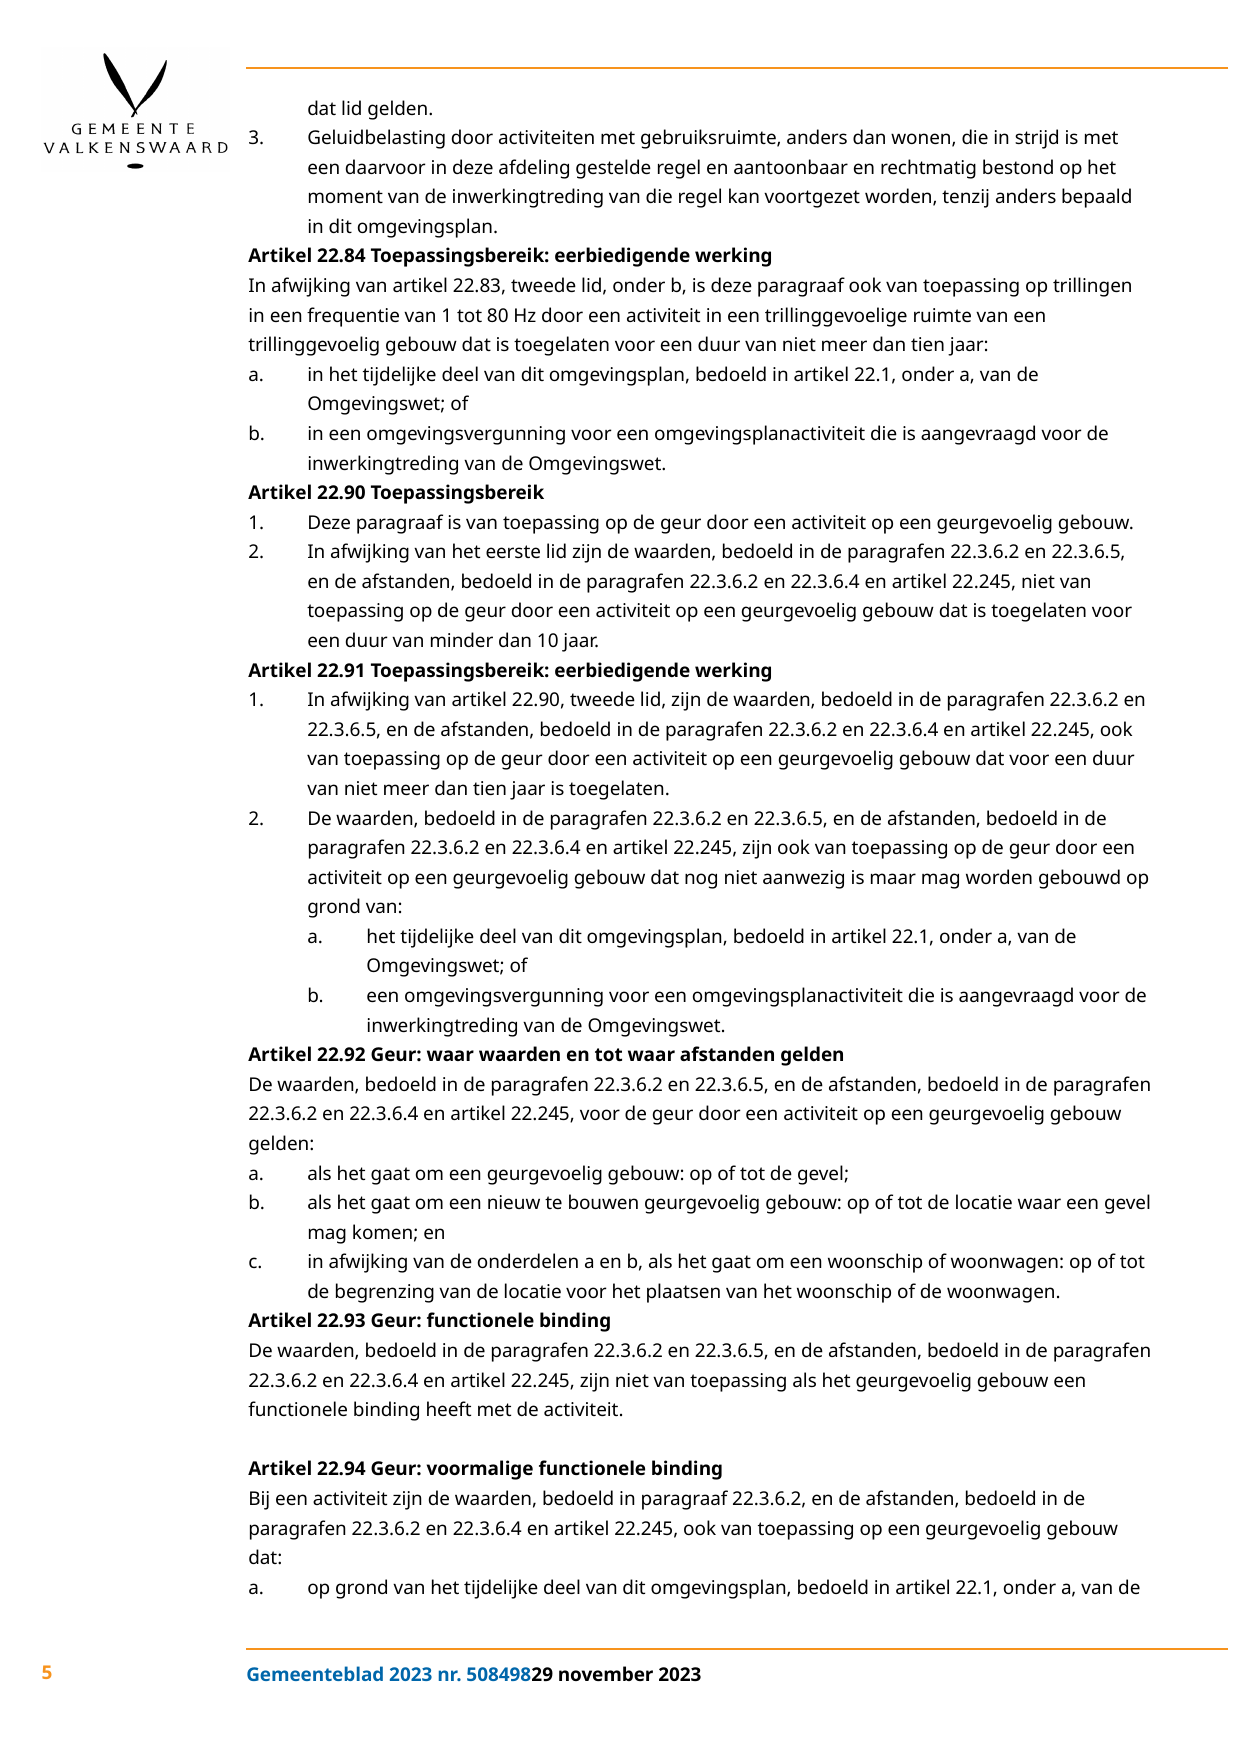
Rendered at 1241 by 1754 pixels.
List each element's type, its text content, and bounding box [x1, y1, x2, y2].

text De waarden, bedoeld in de paragrafen 22.3.6.2 en 22.3.6.5, en de afstanden, bedoeld in de paragrafen 22.3.6.2 en 22.3.6.4 en artikel 22.245, voor de geur door een activiteit op een geurgevoelig gebouw gelden: [248, 1071, 1152, 1156]
text In afwijking van artikel 22.83, tweede lid, onder b, is deze paragraaf ook van toepassing op trillingen in een frequentie van 1 tot 80 Hz door een activiteit in een trillinggevoelige ruimte van een trillinggevoelig gebouw dat is toegelaten voor een duur van niet meer dan tien jaar: [248, 272, 1152, 357]
list in het tijdelijke deel van dit omgevingsplan, bedoeld in artikel 22.1, onder a, van de Omgevingswet; of [248, 361, 1152, 416]
text De waarden, bedoeld in de paragrafen 22.3.6.2 en 22.3.6.5, en de afstanden, bedoeld in de paragrafen 22.3.6.2 en 22.3.6.4 en artikel 22.245, zijn niet van toepassing als het geurgevoelig gebouw een functionele binding heeft met de activiteit. [248, 1337, 1152, 1422]
list dat lid gelden. [248, 95, 1152, 121]
text Artikel 22.84 Toepassingsbereik: eerbiedigende werking [248, 243, 1152, 268]
list als het gaat om een nieuw te bouwen geurgevoelig gebouw: op of tot de locatie waar een gevel mag komen; en [248, 1189, 1152, 1245]
list De waarden, bedoeld in de paragrafen 22.3.6.2 en 22.3.6.5, en de afstanden, bedoeld in de paragrafen 22.3.6.2 en 22.3.6.4 en artikel 22.245, zijn ook van toepassing op de geur door een activiteit op een geurgevoelig gebouw dat nog niet aanwezig is maar mag worden gebouwd op grond van: [248, 805, 1152, 919]
text Artikel 22.93 Geur: functionele binding [248, 1308, 1152, 1333]
list Deze paragraaf is van toepassing op de geur door een activiteit op een geurgevoelig gebouw. [248, 509, 1152, 535]
list in een omgevingsvergunning voor een omgevingsplanactiviteit die is aangevraagd voor de inwerkingtreding van de Omgevingswet. [248, 420, 1152, 476]
list in afwijking van de onderdelen a en b, als het gaat om een woonschip of woonwagen: op of tot de begrenzing van de locatie voor het plaatsen van het woonschip of de woonwagen. [248, 1248, 1152, 1304]
list op grond van het tijdelijke deel van dit omgevingsplan, bedoeld in artikel 22.1, onder a, van de [248, 1574, 1152, 1600]
picture [41, 47, 231, 172]
list het tijdelijke deel van dit omgevingsplan, bedoeld in artikel 22.1, onder a, van de Omgevingswet; of [307, 923, 1152, 978]
text Artikel 22.91 Toepassingsbereik: eerbiedigende werking [248, 657, 1152, 683]
list In afwijking van het eerste lid zijn de waarden, bedoeld in de paragrafen 22.3.6.2 en 22.3.6.5, en de afstanden, bedoeld in de paragrafen 22.3.6.2 en 22.3.6.4 en artikel 22.245, niet van toepassing op de geur door een activiteit op een geurgevoelig gebouw dat is toegelaten voor een duur van minder dan 10 jaar. [248, 538, 1152, 653]
list een omgevingsvergunning voor een omgevingsplanactiviteit die is aangevraagd voor de inwerkingtreding van de Omgevingswet. [307, 982, 1152, 1038]
list Geluidbelasting door activiteiten met gebruiksruimte, anders dan wonen, die in strijd is met een daarvoor in deze afdeling gestelde regel en aantoonbaar en rechtmatig bestond op het moment van de inwerkingtreding van die regel kan voortgezet worden, tenzij anders bepaald in dit omgevingsplan. [248, 124, 1152, 239]
text Artikel 22.94 Geur: voormalige functionele binding [248, 1456, 1152, 1481]
list als het gaat om een geurgevoelig gebouw: op of tot de gevel; [248, 1160, 1152, 1186]
text Artikel 22.92 Geur: waar waarden en tot waar afstanden gelden [248, 1041, 1152, 1067]
text Bij een activiteit zijn de waarden, bedoeld in paragraaf 22.3.6.2, en de afstanden, bedoeld in de paragrafen 22.3.6.2 en 22.3.6.4 en artikel 22.245, ook van toepassing op een geurgevoelig gebouw dat: [248, 1485, 1152, 1570]
text Artikel 22.90 Toepassingsbereik [248, 479, 1152, 505]
list In afwijking van artikel 22.90, tweede lid, zijn de waarden, bedoeld in de paragrafen 22.3.6.2 en 22.3.6.5, en de afstanden, bedoeld in de paragrafen 22.3.6.2 en 22.3.6.4 en artikel 22.245, ook van toepassing op de geur door een activiteit op een geurgevoelig gebouw dat voor een duur van niet meer dan tien jaar is toegelaten. [248, 686, 1152, 801]
